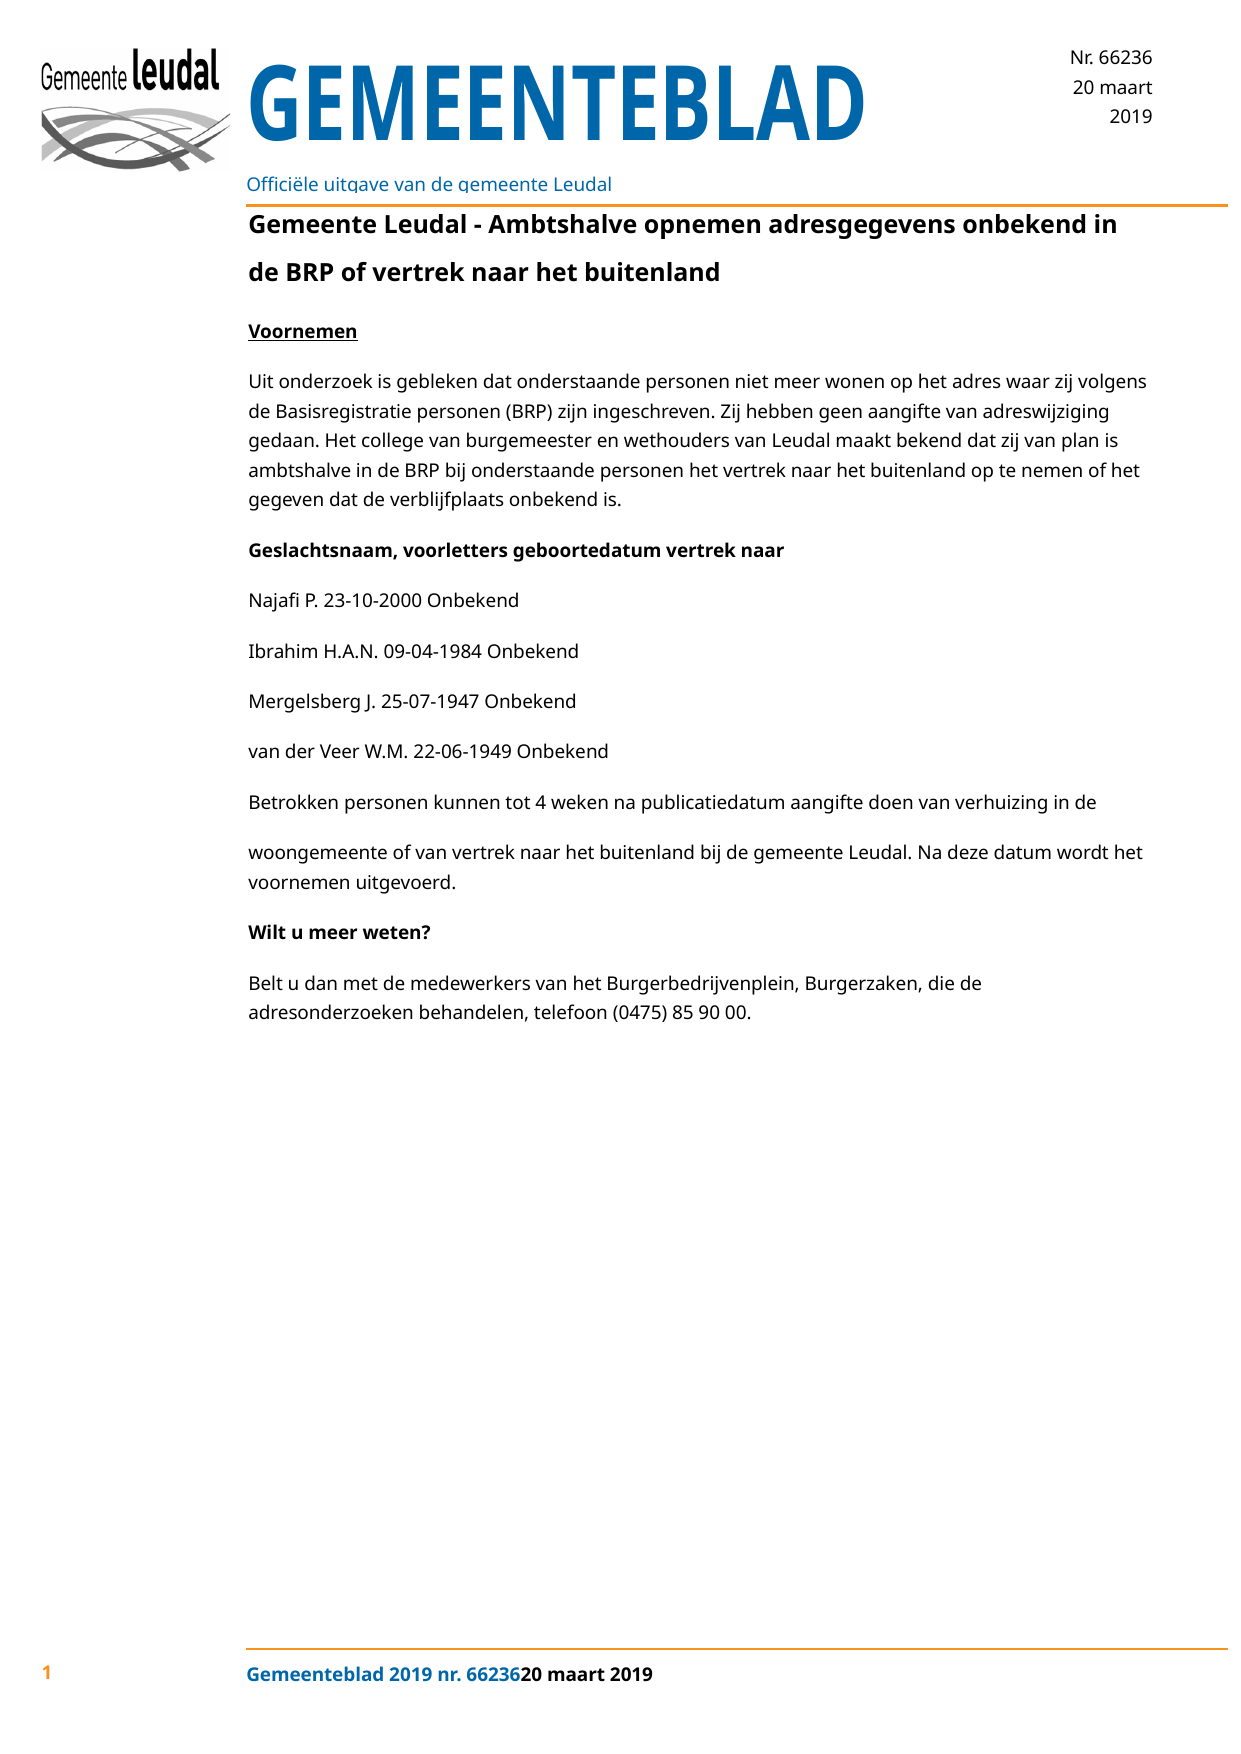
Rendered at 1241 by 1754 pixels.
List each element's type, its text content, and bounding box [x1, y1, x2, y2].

text Gemeente Leudal - Ambtshalve opnemen adresgegevens onbekend in de BRP of vertrek naar het buitenland [248, 207, 1152, 288]
text woongemeente of van vertrek naar het buitenland bij de gemeente Leudal. Na deze datum wordt het voornemen uitgevoerd. [248, 839, 1152, 895]
text Mergelsberg J. 25-07-1947 Onbekend [248, 688, 1152, 714]
picture [41, 47, 231, 172]
text Uit onderzoek is gebleken dat onderstaande personen niet meer wonen op het adres waar zij volgens de Basisregistratie personen (BRP) zijn ingeschreven. Zij hebben geen aangifte van adreswijziging gedaan. Het college van burgemeester en wethouders van Leudal maakt bekend dat zij van plan is ambtshalve in de BRP bij onderstaande personen het vertrek naar het buitenland op te nemen of het gegeven dat de verblijfplaats onbekend is. [248, 368, 1152, 512]
text Belt u dan met de medewerkers van het Burgerbedrijvenplein, Burgerzaken, die de adresonderzoeken behandelen, telefoon (0475) 85 90 00. [248, 970, 1152, 1025]
text Voornemen [248, 318, 1152, 344]
text Wilt u meer weten? [248, 919, 1152, 945]
text Geslachtsnaam, voorletters geboortedatum vertrek naar [248, 537, 1152, 563]
text Najafi P. 23-10-2000 Onbekend [248, 587, 1152, 613]
text Ibrahim H.A.N. 09-04-1984 Onbekend [248, 638, 1152, 664]
text Betrokken personen kunnen tot 4 weken na publicatiedatum aangifte doen van verhuizing in de [248, 789, 1152, 815]
text van der Veer W.M. 22-06-1949 Onbekend [248, 739, 1152, 764]
